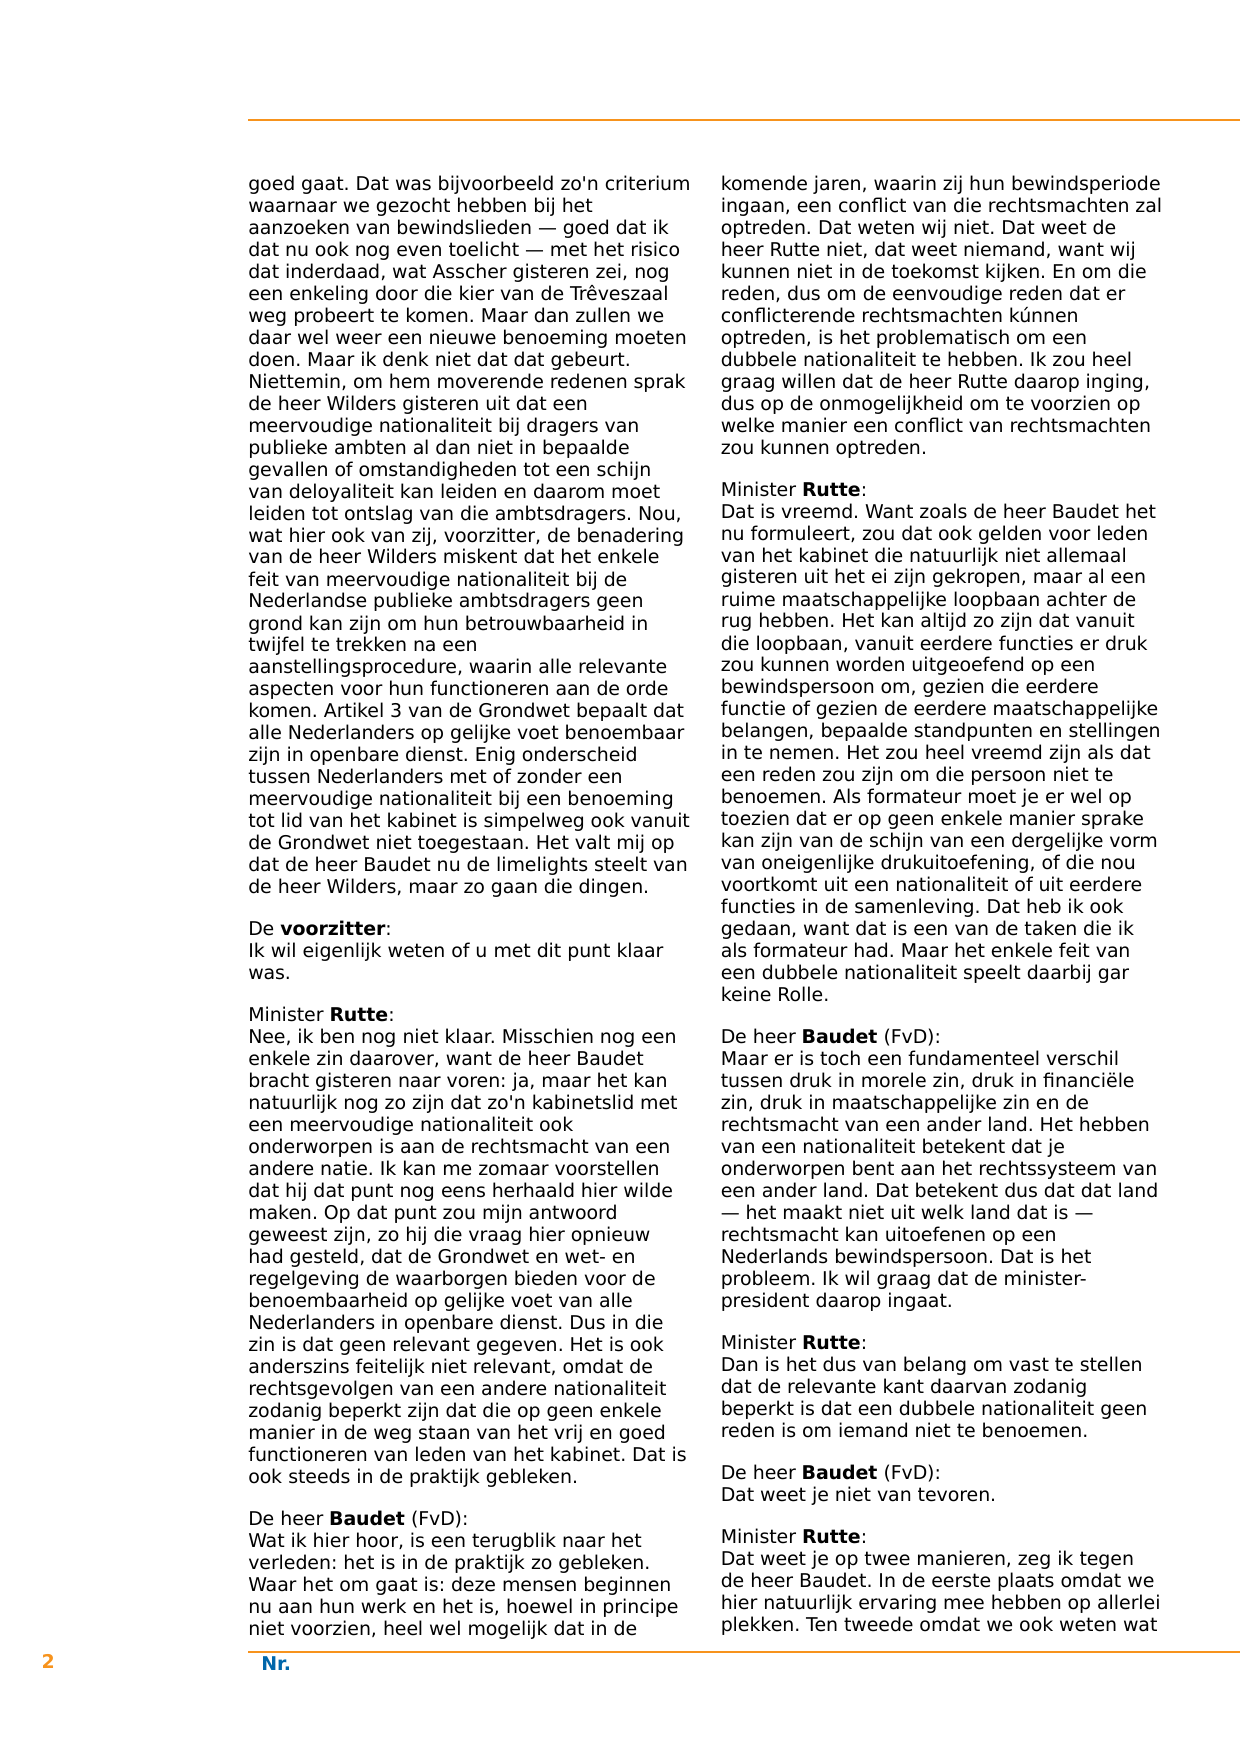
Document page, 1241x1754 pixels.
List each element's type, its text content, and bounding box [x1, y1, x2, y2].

text goed gaat. Dat was bijvoorbeeld zo'n criterium waarnaar we gezocht hebben bij het aanzoeken van bewindslieden — goed dat ik dat nu ook nog even toelicht — met het risico dat inderdaad, wat Asscher gisteren zei, nog een enkeling door die kier van de Trêveszaal weg probeert te komen. Maar dan zullen we daar wel weer een nieuwe benoeming moeten doen. Maar ik denk niet dat dat gebeurt. [248, 173, 691, 371]
text De heer Baudet (FvD): [248, 1508, 691, 1529]
text Dat is vreemd. Want zoals de heer Baudet het nu formuleert, zou dat ook gelden voor leden van het kabinet die natuurlijk niet allemaal gisteren uit het ei zijn gekropen, maar al een ruime maatschappelijke loopbaan achter de rug hebben. Het kan altijd zo zijn dat vanuit die loopbaan, vanuit eerdere functies er druk zou kunnen worden uitgeoefend op een bewindspersoon om, gezien die eerdere functie of gezien de eerdere maatschappelijke belangen, bepaalde standpunten en stellingen in te nemen. Het zou heel vreemd zijn als dat een reden zou zijn om die persoon niet te benoemen. Als formateur moet je er wel op toezien dat er op geen enkele manier sprake kan zijn van de schijn van een dergelijke vorm van oneigenlijke drukuitoefening, of die nou voortkomt uit een nationaliteit of uit eerdere functies in de samenleving. Dat heb ik ook gedaan, want dat is een van de taken die ik als formateur had. Maar het enkele feit van een dubbele nationaliteit speelt daarbij gar keine Rolle. [721, 501, 1163, 1006]
text Minister Rutte: [721, 1332, 1163, 1354]
text Niettemin, om hem moverende redenen sprak de heer Wilders gisteren uit dat een meervoudige nationaliteit bij dragers van publieke ambten al dan niet in bepaalde gevallen of omstandigheden tot een schijn van deloyaliteit kan leiden en daarom moet leiden tot ontslag van die ambtsdragers. Nou, wat hier ook van zij, voorzitter, de benadering van de heer Wilders miskent dat het enkele feit van meervoudige nationaliteit bij de Nederlandse publieke ambtsdragers geen grond kan zijn om hun betrouwbaarheid in twijfel te trekken na een aanstellingsprocedure, waarin alle relevante aspecten voor hun functioneren aan de orde komen. Artikel 3 van de Grondwet bepaalt dat alle Nederlanders op gelijke voet benoembaar zijn in openbare dienst. Enig onderscheid tussen Nederlanders met of zonder een meervoudige nationaliteit bij een benoeming tot lid van het kabinet is simpelweg ook vanuit de Grondwet niet toegestaan. Het valt mij op dat de heer Baudet nu de limelights steelt van de heer Wilders, maar zo gaan die dingen. [248, 371, 691, 898]
text Nee, ik ben nog niet klaar. Misschien nog een enkele zin daarover, want de heer Baudet bracht gisteren naar voren: ja, maar het kan natuurlijk nog zo zijn dat zo'n kabinetslid met een meervoudige nationaliteit ook onderworpen is aan de rechtsmacht van een andere natie. Ik kan me zomaar voorstellen dat hij dat punt nog eens herhaald hier wilde maken. Op dat punt zou mijn antwoord geweest zijn, zo hij die vraag hier opnieuw had gesteld, dat de Grondwet en wet- en regelgeving de waarborgen bieden voor de benoembaarheid op gelijke voet van alle Nederlanders in openbare dienst. Dus in die zin is dat geen relevant gegeven. Het is ook anderszins feitelijk niet relevant, omdat de rechtsgevolgen van een andere nationaliteit zodanig beperkt zijn dat die op geen enkele manier in de weg staan van het vrij en goed functioneren van leden van het kabinet. Dat is ook steeds in de praktijk gebleken. [248, 1026, 691, 1488]
text Maar er is toch een fundamenteel verschil tussen druk in morele zin, druk in financiële zin, druk in maatschappelijke zin en de rechtsmacht van een ander land. Het hebben van een nationaliteit betekent dat je onderworpen bent aan het rechtssysteem van een ander land. Dat betekent dus dat dat land — het maakt niet uit welk land dat is — rechtsmacht kan uitoefenen op een Nederlands bewindspersoon. Dat is het probleem. Ik wil graag dat de minister-president daarop ingaat. [721, 1048, 1163, 1312]
text Dat weet je niet van tevoren. [721, 1484, 1163, 1506]
text De heer Baudet (FvD): [721, 1026, 1163, 1048]
text Dan is het dus van belang om vast te stellen dat de relevante kant daarvan zodanig beperkt is dat een dubbele nationaliteit geen reden is om iemand niet te benoemen. [721, 1354, 1163, 1442]
text Wat ik hier hoor, is een terugblik naar het verleden: het is in de praktijk zo gebleken. Waar het om gaat is: deze mensen beginnen nu aan hun werk en het is, hoewel in principe niet voorzien, heel wel mogelijk dat in de [248, 1529, 691, 1639]
text Minister Rutte: [721, 478, 1163, 501]
text Minister Rutte: [721, 1526, 1163, 1548]
text Dat weet je op twee manieren, zeg ik tegen de heer Baudet. In de eerste plaats omdat we hier natuurlijk ervaring mee hebben op allerlei plekken. Ten tweede omdat we ook weten wat [721, 1548, 1163, 1636]
text komende jaren, waarin zij hun bewindsperiode ingaan, een conflict van die rechtsmachten zal optreden. Dat weten wij niet. Dat weet de heer Rutte niet, dat weet niemand, want wij kunnen niet in de toekomst kijken. En om die reden, dus om de eenvoudige reden dat er conflicterende rechtsmachten kúnnen optreden, is het problematisch om een dubbele nationaliteit te hebben. Ik zou heel graag willen dat de heer Rutte daarop inging, dus op de onmogelijkheid om te voorzien op welke manier een conflict van rechtsmachten zou kunnen optreden. [721, 173, 1163, 458]
text Ik wil eigenlijk weten of u met dit punt klaar was. [248, 940, 691, 984]
text De voorzitter: [248, 918, 691, 940]
text Minister Rutte: [248, 1004, 691, 1026]
text De heer Baudet (FvD): [721, 1462, 1163, 1484]
